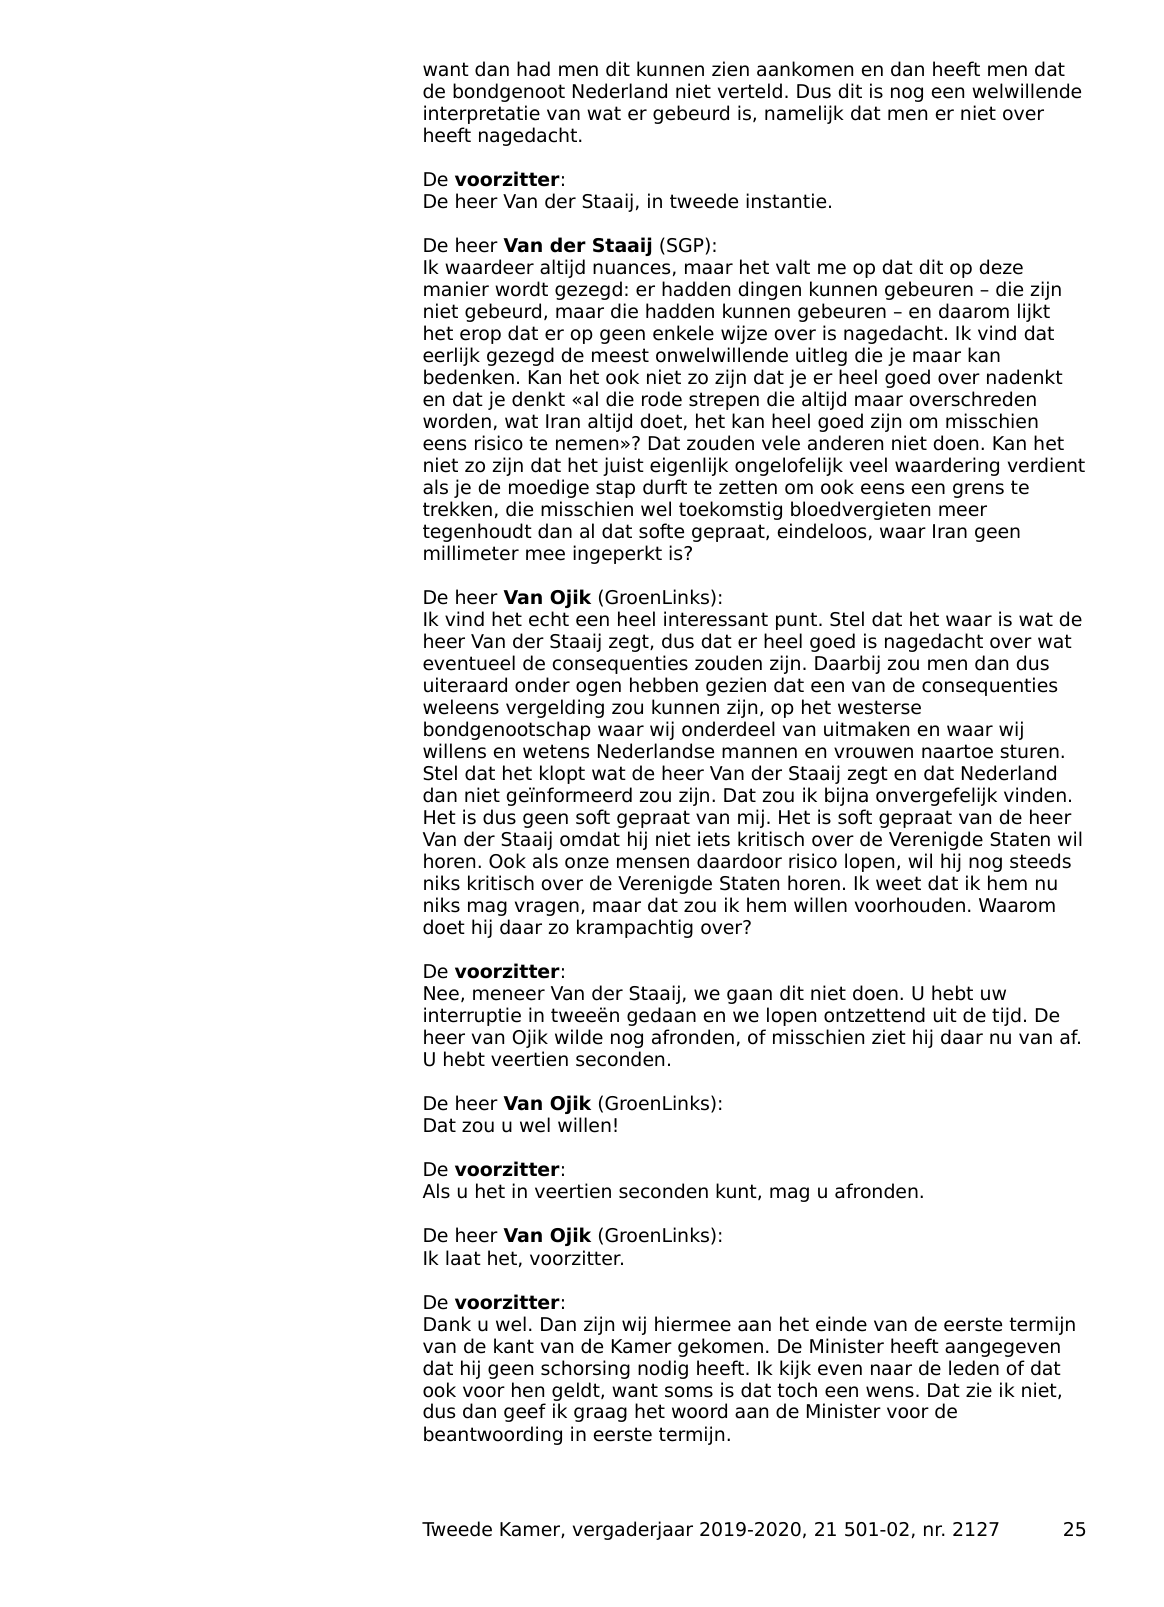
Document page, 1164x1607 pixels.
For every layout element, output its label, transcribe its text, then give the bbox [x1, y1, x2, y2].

text De heer Van Ojik (GroenLinks): [422, 1093, 1087, 1115]
text De voorzitter: [422, 169, 1087, 191]
text Ik vind het echt een heel interessant punt. Stel dat het waar is wat de heer Van der Staaij zegt, dus dat er heel goed is nagedacht over wat eventueel de consequenties zouden zijn. Daarbij zou men dan dus uiteraard onder ogen hebben gezien dat een van de consequenties weleens vergelding zou kunnen zijn, op het westerse bondgenootschap waar wij onderdeel van uitmaken en waar wij willens en wetens Nederlandse mannen en vrouwen naartoe sturen. Stel dat het klopt wat de heer Van der Staaij zegt en dat Nederland dan niet geïnformeerd zou zijn. Dat zou ik bijna onvergefelijk vinden. Het is dus geen soft gepraat van mij. Het is soft gepraat van de heer Van der Staaij omdat hij niet iets kritisch over de Verenigde Staten wil horen. Ook als onze mensen daardoor risico lopen, wil hij nog steeds niks kritisch over de Verenigde Staten horen. Ik weet dat ik hem nu niks mag vragen, maar dat zou ik hem willen voorhouden. Waarom doet hij daar zo krampachtig over? [422, 609, 1087, 939]
text want dan had men dit kunnen zien aankomen en dan heeft men dat de bondgenoot Nederland niet verteld. Dus dit is nog een welwillende interpretatie van wat er gebeurd is, namelijk dat men er niet over heeft nagedacht. [422, 59, 1087, 147]
text De voorzitter: [422, 961, 1087, 983]
text De heer Van der Staaij, in tweede instantie. [422, 191, 1087, 213]
text De heer Van Ojik (GroenLinks): [422, 1225, 1087, 1247]
text Als u het in veertien seconden kunt, mag u afronden. [422, 1181, 1087, 1203]
text Ik waardeer altijd nuances, maar het valt me op dat dit op deze manier wordt gezegd: er hadden dingen kunnen gebeuren – die zijn niet gebeurd, maar die hadden kunnen gebeuren – en daarom lijkt het erop dat er op geen enkele wijze over is nagedacht. Ik vind dat eerlijk gezegd de meest onwelwillende uitleg die je maar kan bedenken. Kan het ook niet zo zijn dat je er heel goed over nadenkt en dat je denkt «al die rode strepen die altijd maar overschreden worden, wat Iran altijd doet, het kan heel goed zijn om misschien eens risico te nemen»? Dat zouden vele anderen niet doen. Kan het niet zo zijn dat het juist eigenlijk ongelofelijk veel waardering verdient als je de moedige stap durft te zetten om ook eens een grens te trekken, die misschien wel toekomstig bloedvergieten meer tegenhoudt dan al dat softe gepraat, eindeloos, waar Iran geen millimeter mee ingeperkt is? [422, 257, 1087, 565]
text De heer Van Ojik (GroenLinks): [422, 587, 1087, 609]
text De heer Van der Staaij (SGP): [422, 235, 1087, 257]
text Nee, meneer Van der Staaij, we gaan dit niet doen. U hebt uw interruptie in tweeën gedaan en we lopen ontzettend uit de tijd. De heer van Ojik wilde nog afronden, of misschien ziet hij daar nu van af. U hebt veertien seconden. [422, 983, 1087, 1071]
text Dat zou u wel willen! [422, 1115, 1087, 1137]
text De voorzitter: [422, 1292, 1087, 1313]
text Ik laat het, voorzitter. [422, 1247, 1087, 1269]
text Dank u wel. Dan zijn wij hiermee aan het einde van de eerste termijn van de kant van de Kamer gekomen. De Minister heeft aangegeven dat hij geen schorsing nodig heeft. Ik kijk even naar de leden of dat ook voor hen geldt, want soms is dat toch een wens. Dat zie ik niet, dus dan geef ik graag het woord aan de Minister voor de beantwoording in eerste termijn. [422, 1313, 1087, 1445]
text De voorzitter: [422, 1159, 1087, 1181]
